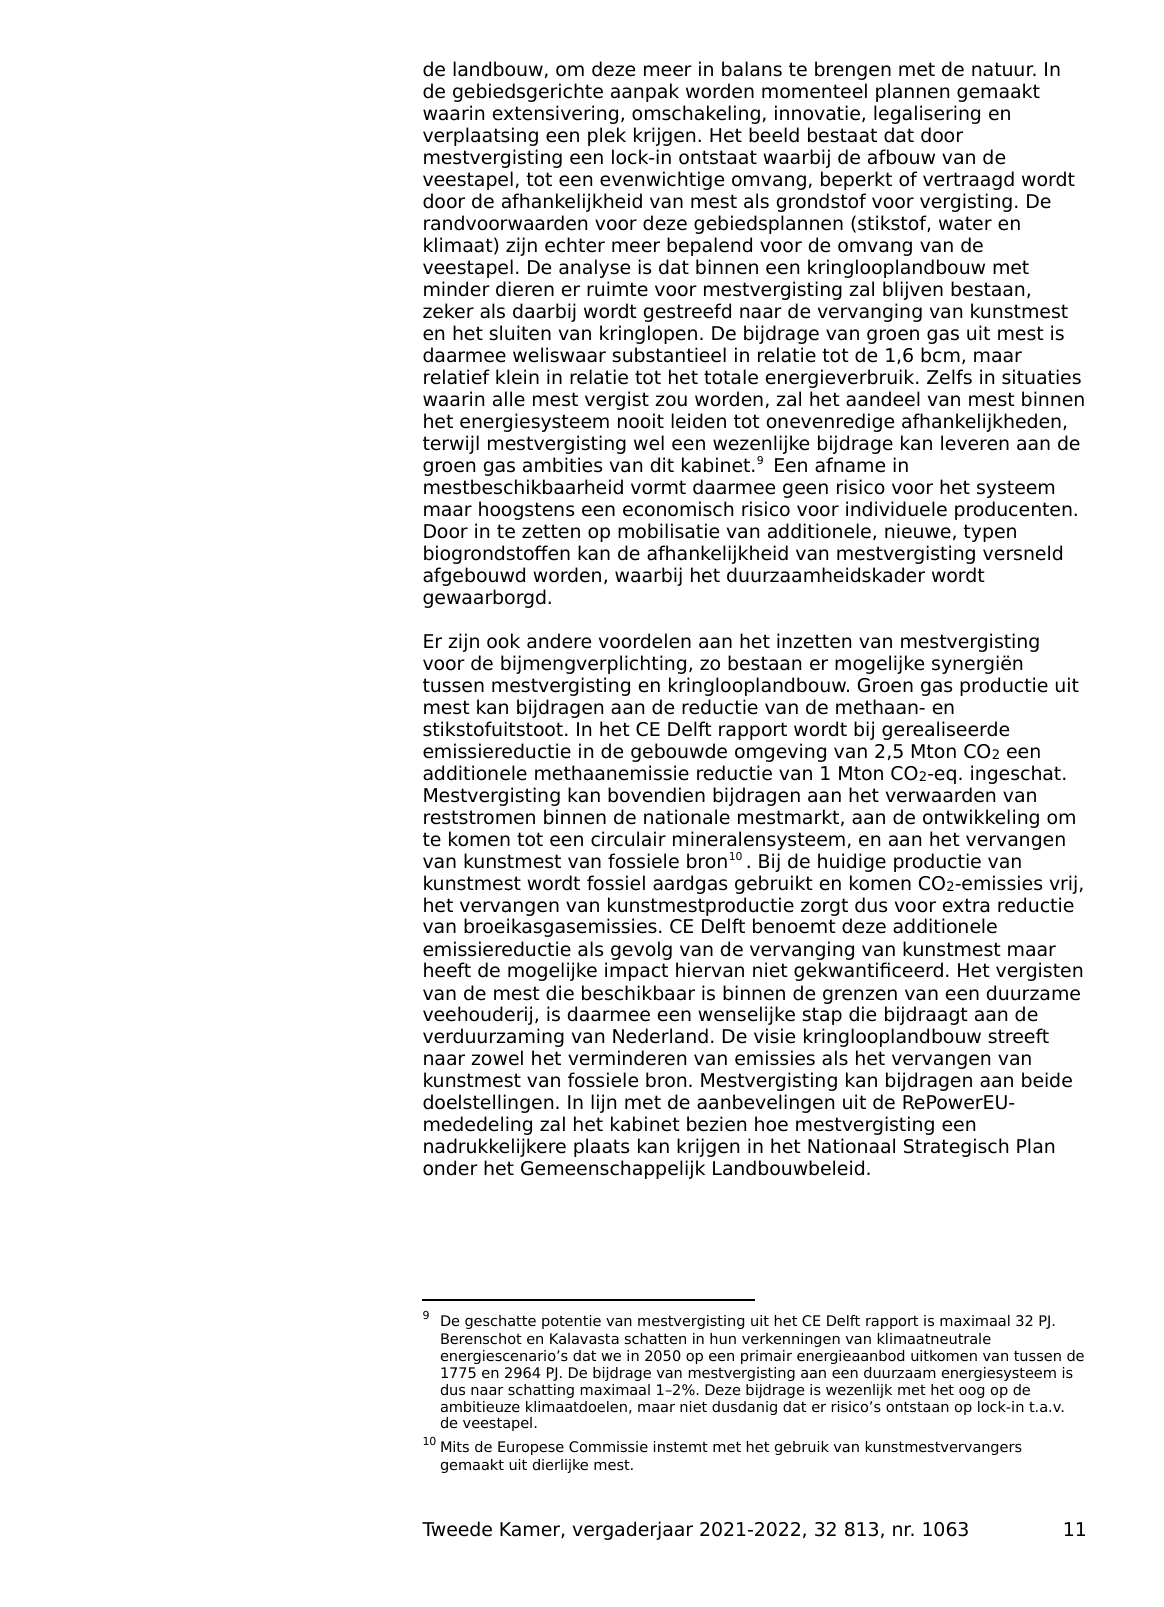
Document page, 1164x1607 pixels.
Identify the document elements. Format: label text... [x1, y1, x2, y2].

text De geschatte potentie van mestvergisting uit het CE Delft rapport is maximaal 32 PJ. Berenschot en Kalavasta schatten in hun verkenningen van klimaatneutrale energiescenario’s dat we in 2050 op een primair energieaanbod uitkomen van tussen de 1775 en 2964 PJ. De bijdrage van mestvergisting aan een duurzaam energiesysteem is dus naar schatting maximaal 1–2%. Deze bijdrage is wezenlijk met het oog op de ambitieuze klimaatdoelen, maar niet dusdanig dat er risico’s ontstaan op lock-in t.a.v. de veestapel. [422, 1309, 1087, 1432]
text Er zijn ook andere voordelen aan het inzetten van mestvergisting voor de bijmengverplichting, zo bestaan er mogelijke synergiën tussen mestvergisting en kringlooplandbouw. Groen gas productie uit mest kan bijdragen aan de reductie van de methaan- en stikstofuitstoot. In het CE Delft rapport wordt bij gerealiseerde emissiereductie in de gebouwde omgeving van 2,5 Mton CO2 een additionele methaanemissie reductie van 1 Mton CO2-eq. ingeschat. Mestvergisting kan bovendien bijdragen aan het verwaarden van reststromen binnen de nationale mestmarkt, aan de ontwikkeling om te komen tot een circulair mineralensysteem, en aan het vervangen van kunstmest van fossiele bron. Bij de huidige productie van kunstmest wordt fossiel aardgas gebruikt en komen CO2-emissies vrij, het vervangen van kunstmestproductie zorgt dus voor extra reductie van broeikasgasemissies. CE Delft benoemt deze additionele emissiereductie als gevolg van de vervanging van kunstmest maar heeft de mogelijke impact hiervan niet gekwantificeerd. Het vergisten van de mest die beschikbaar is binnen de grenzen van een duurzame veehouderij, is daarmee een wenselijke stap die bijdraagt aan de verduurzaming van Nederland. De visie kringlooplandbouw streeft naar zowel het verminderen van emissies als het vervangen van kunstmest van fossiele bron. Mestvergisting kan bijdragen aan beide doelstellingen. In lijn met de aanbevelingen uit de RePowerEU-mededeling zal het kabinet bezien hoe mestvergisting een nadrukkelijkere plaats kan krijgen in het Nationaal Strategisch Plan onder het Gemeenschappelijk Landbouwbeleid. [422, 631, 1087, 1180]
text Mits de Europese Commissie instemt met het gebruik van kunstmestvervangers gemaakt uit dierlijke mest. [422, 1435, 1087, 1474]
text de landbouw, om deze meer in balans te brengen met de natuur. In de gebiedsgerichte aanpak worden momenteel plannen gemaakt waarin extensivering, omschakeling, innovatie, legalisering en verplaatsing een plek krijgen. Het beeld bestaat dat door mestvergisting een lock-in ontstaat waarbij de afbouw van de veestapel, tot een evenwichtige omvang, beperkt of vertraagd wordt door de afhankelijkheid van mest als grondstof voor vergisting. De randvoorwaarden voor deze gebiedsplannen (stikstof, water en klimaat) zijn echter meer bepalend voor de omvang van de veestapel. De analyse is dat binnen een kringlooplandbouw met minder dieren er ruimte voor mestvergisting zal blijven bestaan, zeker als daarbij wordt gestreefd naar de vervanging van kunstmest en het sluiten van kringlopen. De bijdrage van groen gas uit mest is daarmee weliswaar substantieel in relatie tot de 1,6 bcm, maar relatief klein in relatie tot het totale energieverbruik. Zelfs in situaties waarin alle mest vergist zou worden, zal het aandeel van mest binnen het energiesysteem nooit leiden tot onevenredige afhankelijkheden, terwijl mestvergisting wel een wezenlijke bijdrage kan leveren aan de groen gas ambities van dit kabinet. Een afname in mestbeschikbaarheid vormt daarmee geen risico voor het systeem maar hoogstens een economisch risico voor individuele producenten. Door in te zetten op mobilisatie van additionele, nieuwe, typen biogrondstoffen kan de afhankelijkheid van mestvergisting versneld afgebouwd worden, waarbij het duurzaamheidskader wordt gewaarborgd. [422, 59, 1087, 608]
